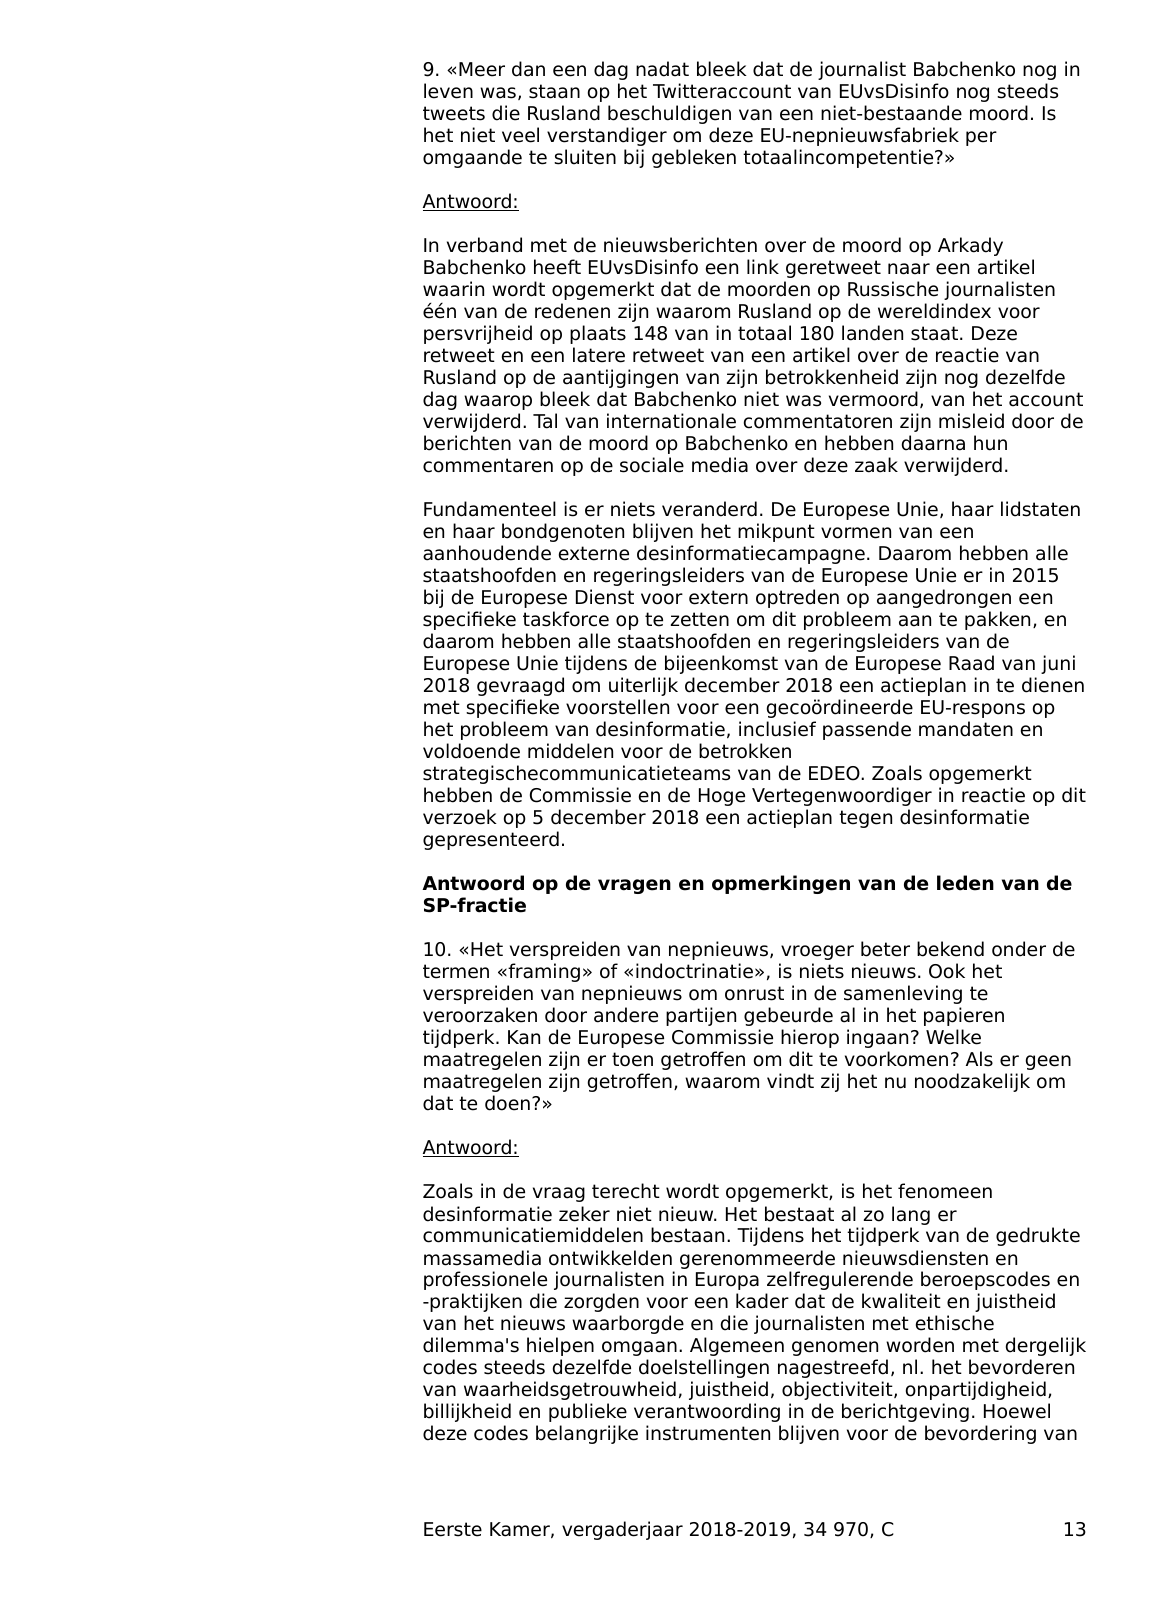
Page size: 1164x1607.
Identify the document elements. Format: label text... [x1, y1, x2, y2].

text In verband met de nieuwsberichten over de moord op Arkady Babchenko heeft EUvsDisinfo een link geretweet naar een artikel waarin wordt opgemerkt dat de moorden op Russische journalisten één van de redenen zijn waarom Rusland op de wereldindex voor persvrijheid op plaats 148 van in totaal 180 landen staat. Deze retweet en een latere retweet van een artikel over de reactie van Rusland op de aantijgingen van zijn betrokkenheid zijn nog dezelfde dag waarop bleek dat Babchenko niet was vermoord, van het account verwijderd. Tal van internationale commentatoren zijn misleid door de berichten van de moord op Babchenko en hebben daarna hun commentaren op de sociale media over deze zaak verwijderd. [422, 235, 1087, 477]
text Fundamenteel is er niets veranderd. De Europese Unie, haar lidstaten en haar bondgenoten blijven het mikpunt vormen van een aanhoudende externe desinformatiecampagne. Daarom hebben alle staatshoofden en regeringsleiders van de Europese Unie er in 2015 bij de Europese Dienst voor extern optreden op aangedrongen een specifieke taskforce op te zetten om dit probleem aan te pakken, en daarom hebben alle staatshoofden en regeringsleiders van de Europese Unie tijdens de bijeenkomst van de Europese Raad van juni 2018 gevraagd om uiterlijk december 2018 een actieplan in te dienen met specifieke voorstellen voor een gecoördineerde EU-respons op het probleem van desinformatie, inclusief passende mandaten en voldoende middelen voor de betrokken strategischecommunicatieteams van de EDEO. Zoals opgemerkt hebben de Commissie en de Hoge Vertegenwoordiger in reactie op dit verzoek op 5 december 2018 een actieplan tegen desinformatie gepresenteerd. [422, 499, 1087, 851]
text Zoals in de vraag terecht wordt opgemerkt, is het fenomeen desinformatie zeker niet nieuw. Het bestaat al zo lang er communicatiemiddelen bestaan. Tijdens het tijdperk van de gedrukte massamedia ontwikkelden gerenommeerde nieuwsdiensten en professionele journalisten in Europa zelfregulerende beroepscodes en -praktijken die zorgden voor een kader dat de kwaliteit en juistheid van het nieuws waarborgde en die journalisten met ethische dilemma's hielpen omgaan. Algemeen genomen worden met dergelijk codes steeds dezelfde doelstellingen nagestreefd, nl. het bevorderen van waarheidsgetrouwheid, juistheid, objectiviteit, onpartijdigheid, billijkheid en publieke verantwoording in de berichtgeving. Hoewel deze codes belangrijke instrumenten blijven voor de bevordering van [422, 1181, 1087, 1445]
subtitle Antwoord op de vragen en opmerkingen van de leden van de SP-fractie [422, 873, 1087, 917]
text 9. «Meer dan een dag nadat bleek dat de journalist Babchenko nog in leven was, staan op het Twitteraccount van EUvsDisinfo nog steeds tweets die Rusland beschuldigen van een niet-bestaande moord. Is het niet veel verstandiger om deze EU-nepnieuwsfabriek per omgaande te sluiten bij gebleken totaalincompetentie?» [422, 59, 1087, 169]
text 10. «Het verspreiden van nepnieuws, vroeger beter bekend onder de termen «framing» of «indoctrinatie», is niets nieuws. Ook het verspreiden van nepnieuws om onrust in de samenleving te veroorzaken door andere partijen gebeurde al in het papieren tijdperk. Kan de Europese Commissie hierop ingaan? Welke maatregelen zijn er toen getroffen om dit te voorkomen? Als er geen maatregelen zijn getroffen, waarom vindt zij het nu noodzakelijk om dat te doen?» [422, 939, 1087, 1115]
subtitle Antwoord: [422, 1137, 1087, 1159]
subtitle Antwoord: [422, 191, 1087, 213]
